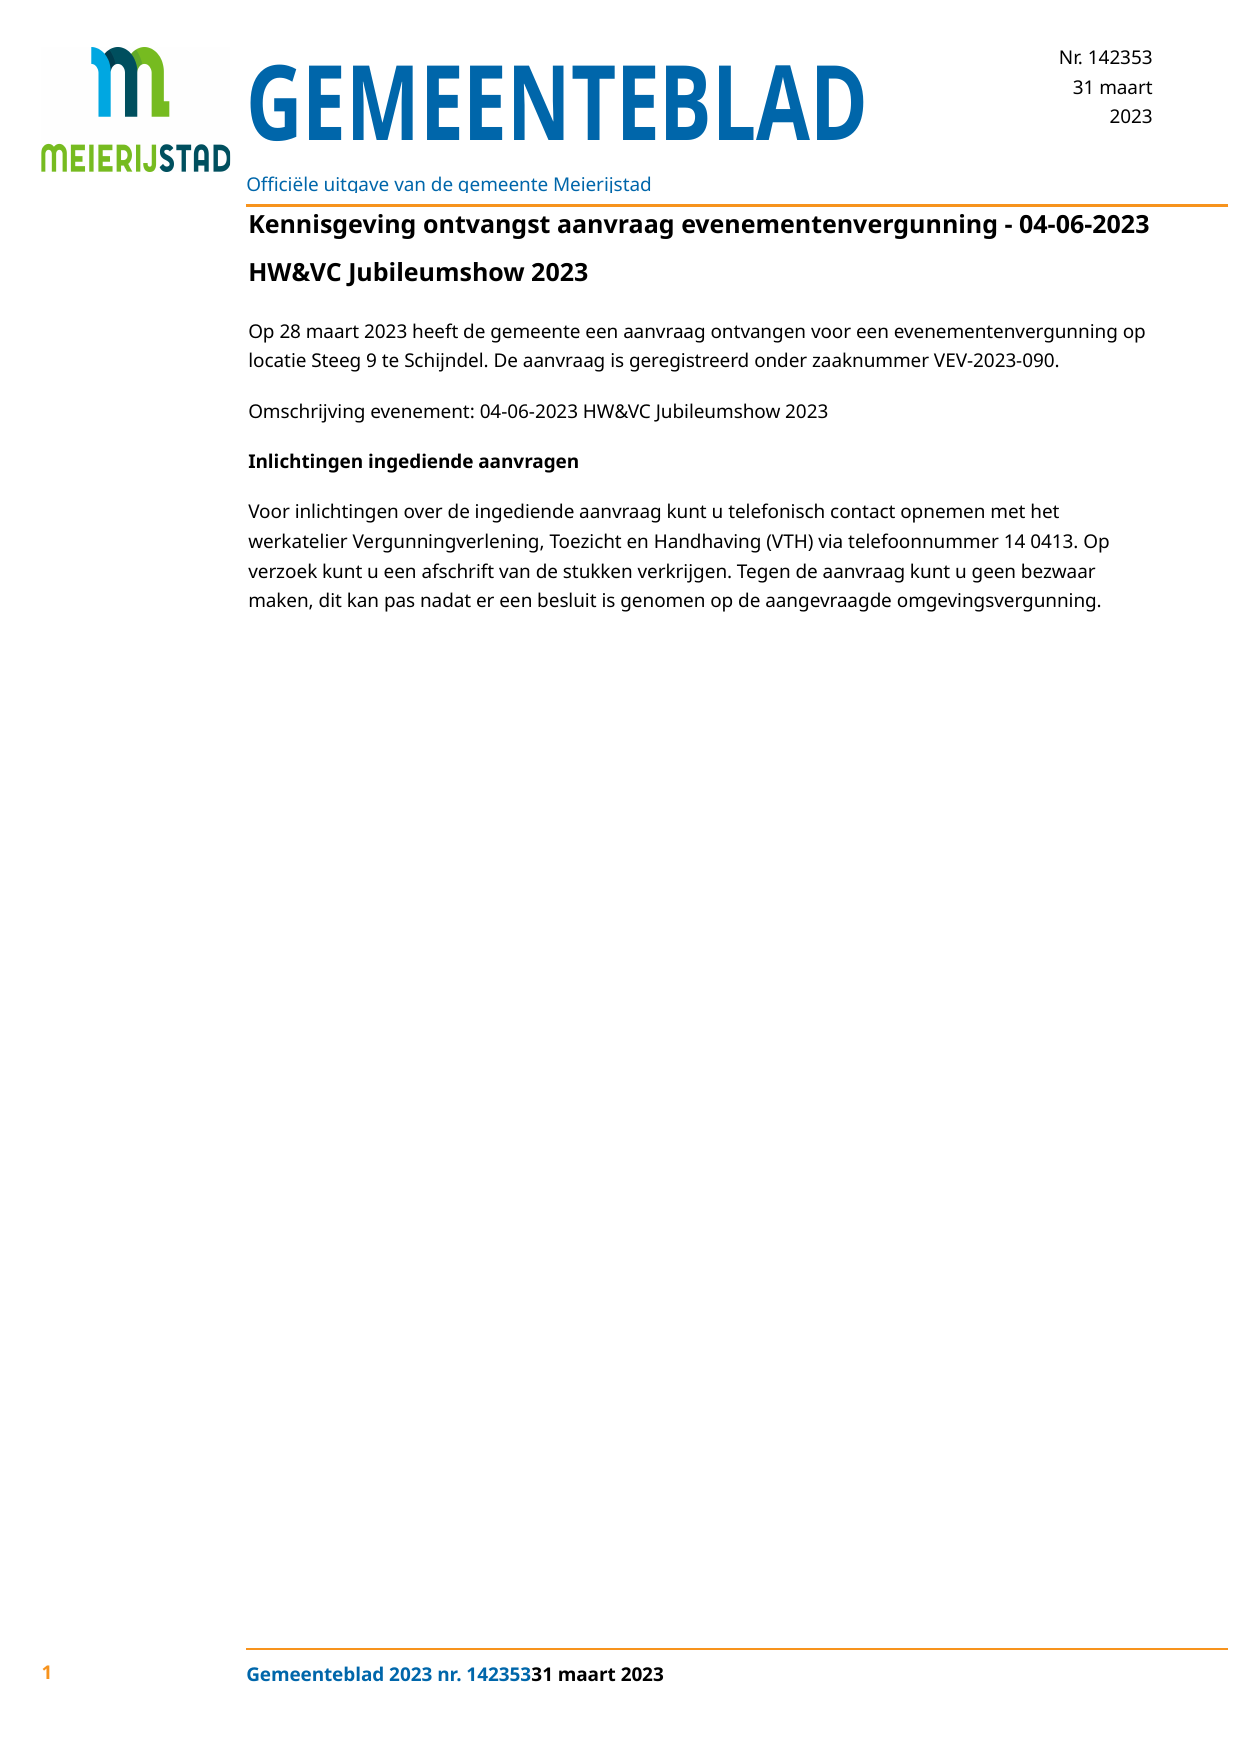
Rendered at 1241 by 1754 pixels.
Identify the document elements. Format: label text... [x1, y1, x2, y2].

text Inlichtingen ingediende aanvragen [248, 448, 1152, 474]
text Omschrijving evenement: 04-06-2023 HW&VC Jubileumshow 2023 [248, 398, 1152, 424]
text Voor inlichtingen over de ingediende aanvraag kunt u telefonisch contact opnemen met het werkatelier Vergunningverlening, Toezicht en Handhaving (VTH) via telefoonnummer 14 0413. Op verzoek kunt u een afschrift van de stukken verkrijgen. Tegen de aanvraag kunt u geen bezwaar maken, dit kan pas nadat er een besluit is genomen op de aangevraagde omgevingsvergunning. [248, 499, 1152, 613]
text Kennisgeving ontvangst aanvraag evenementenvergunning - 04-06-2023 HW&VC Jubileumshow 2023 [248, 207, 1152, 288]
picture [41, 47, 231, 172]
text Op 28 maart 2023 heeft de gemeente een aanvraag ontvangen voor een evenementenvergunning op locatie Steeg 9 te Schijndel. De aanvraag is geregistreerd onder zaaknummer VEV-2023-090. [248, 318, 1152, 373]
